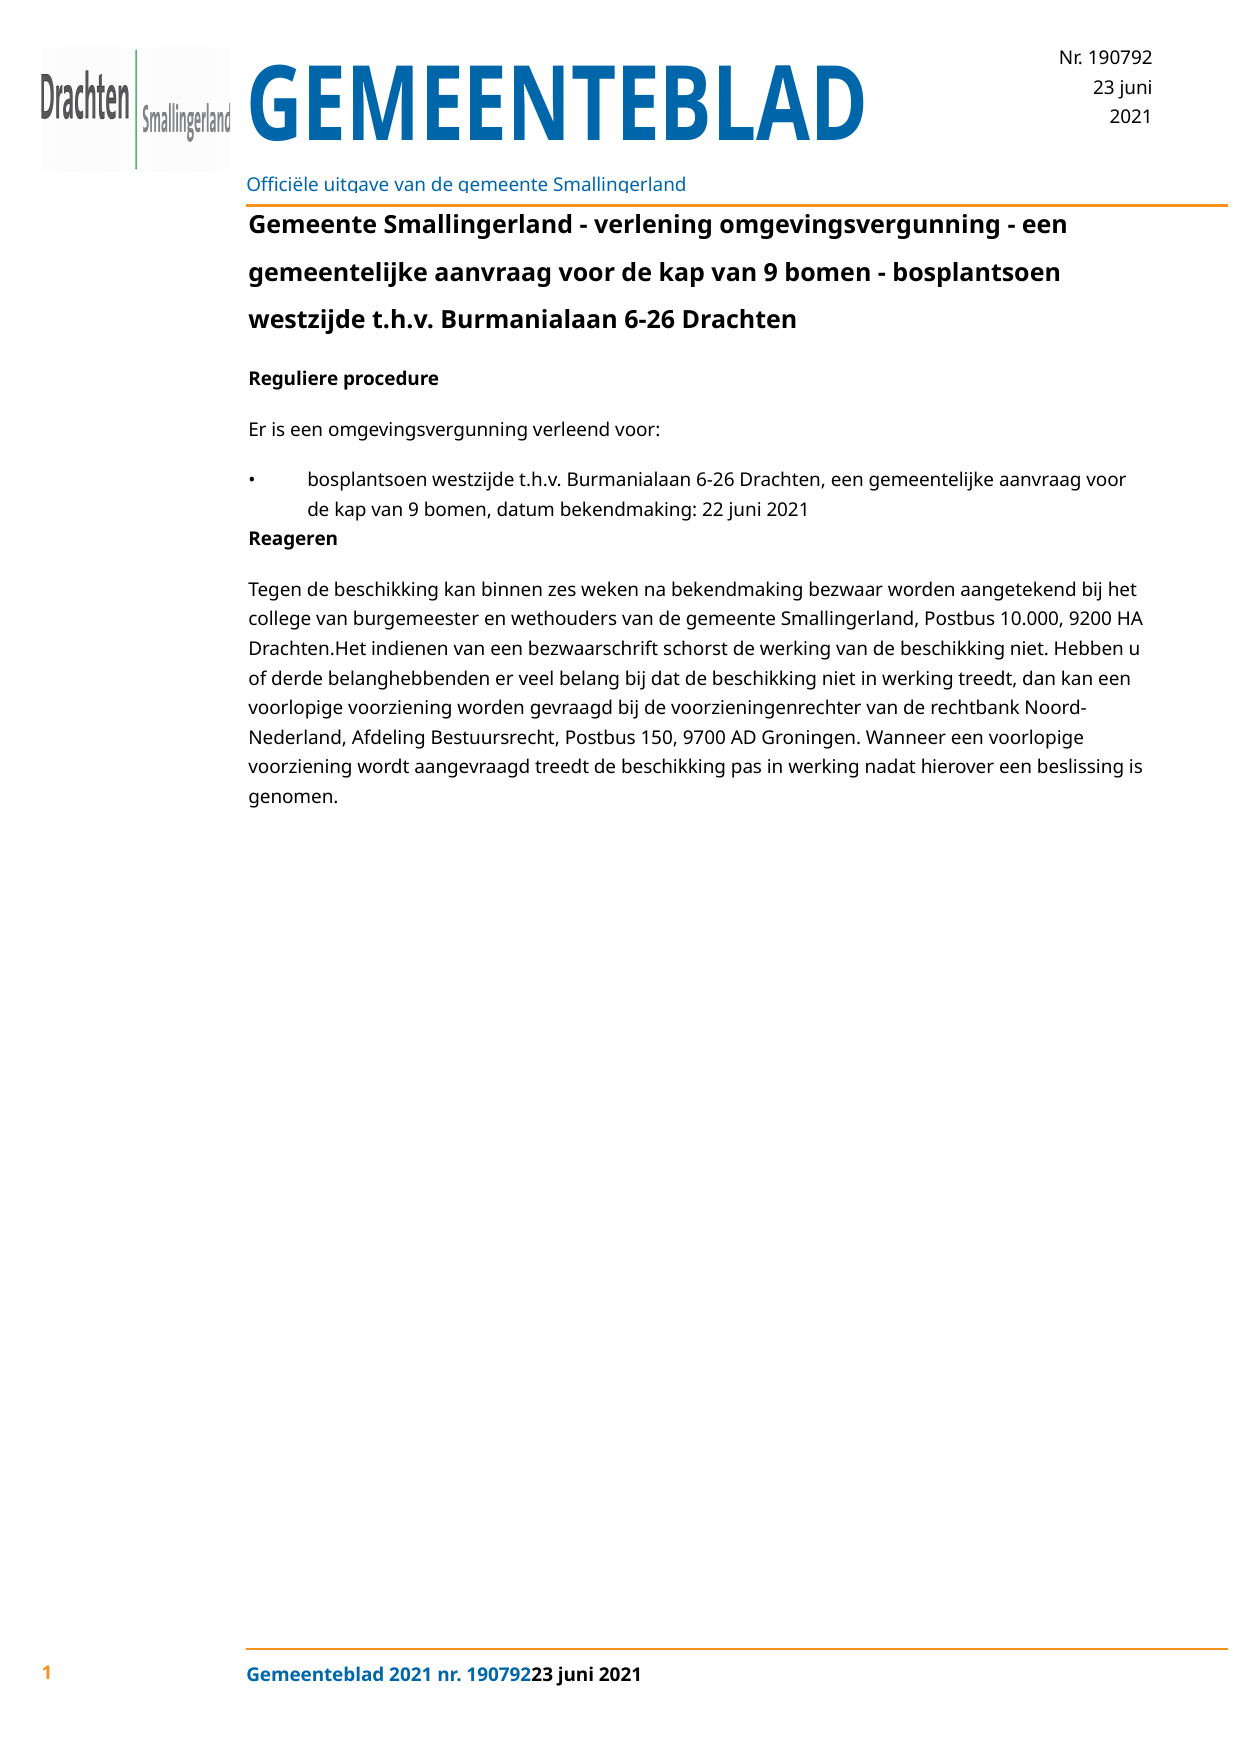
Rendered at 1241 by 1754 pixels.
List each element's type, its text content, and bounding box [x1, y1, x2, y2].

text Reguliere procedure [248, 366, 1152, 391]
text Gemeente Smallingerland - verlening omgevingsvergunning - een gemeentelijke aanvraag voor de kap van 9 bomen - bosplantsoen westzijde t.h.v. Burmanialaan 6-26 Drachten [248, 207, 1152, 336]
text Reageren [248, 526, 1152, 551]
text Tegen de beschikking kan binnen zes weken na bekendmaking bezwaar worden aangetekend bij het college van burgemeester en wethouders van de gemeente Smallingerland, Postbus 10.000, 9200 HA Drachten.Het indienen van een bezwaarschrift schorst de werking van de beschikking niet. Hebben u of derde belanghebbenden er veel belang bij dat de beschikking niet in werking treedt, dan kan een voorlopige voorziening worden gevraagd bij de voorzieningenrechter van de rechtbank Noord-Nederland, Afdeling Bestuursrecht, Postbus 150, 9700 AD Groningen. Wanneer een voorlopige voorziening wordt aangevraagd treedt de beschikking pas in werking nadat hierover een beslissing is genomen. [248, 576, 1152, 809]
picture [41, 47, 231, 172]
text Er is een omgevingsvergunning verleend voor: [248, 416, 1152, 442]
list bosplantsoen westzijde t.h.v. Burmanialaan 6-26 Drachten, een gemeentelijke aanvraag voor de kap van 9 bomen, datum bekendmaking: 22 juni 2021 [248, 466, 1152, 522]
